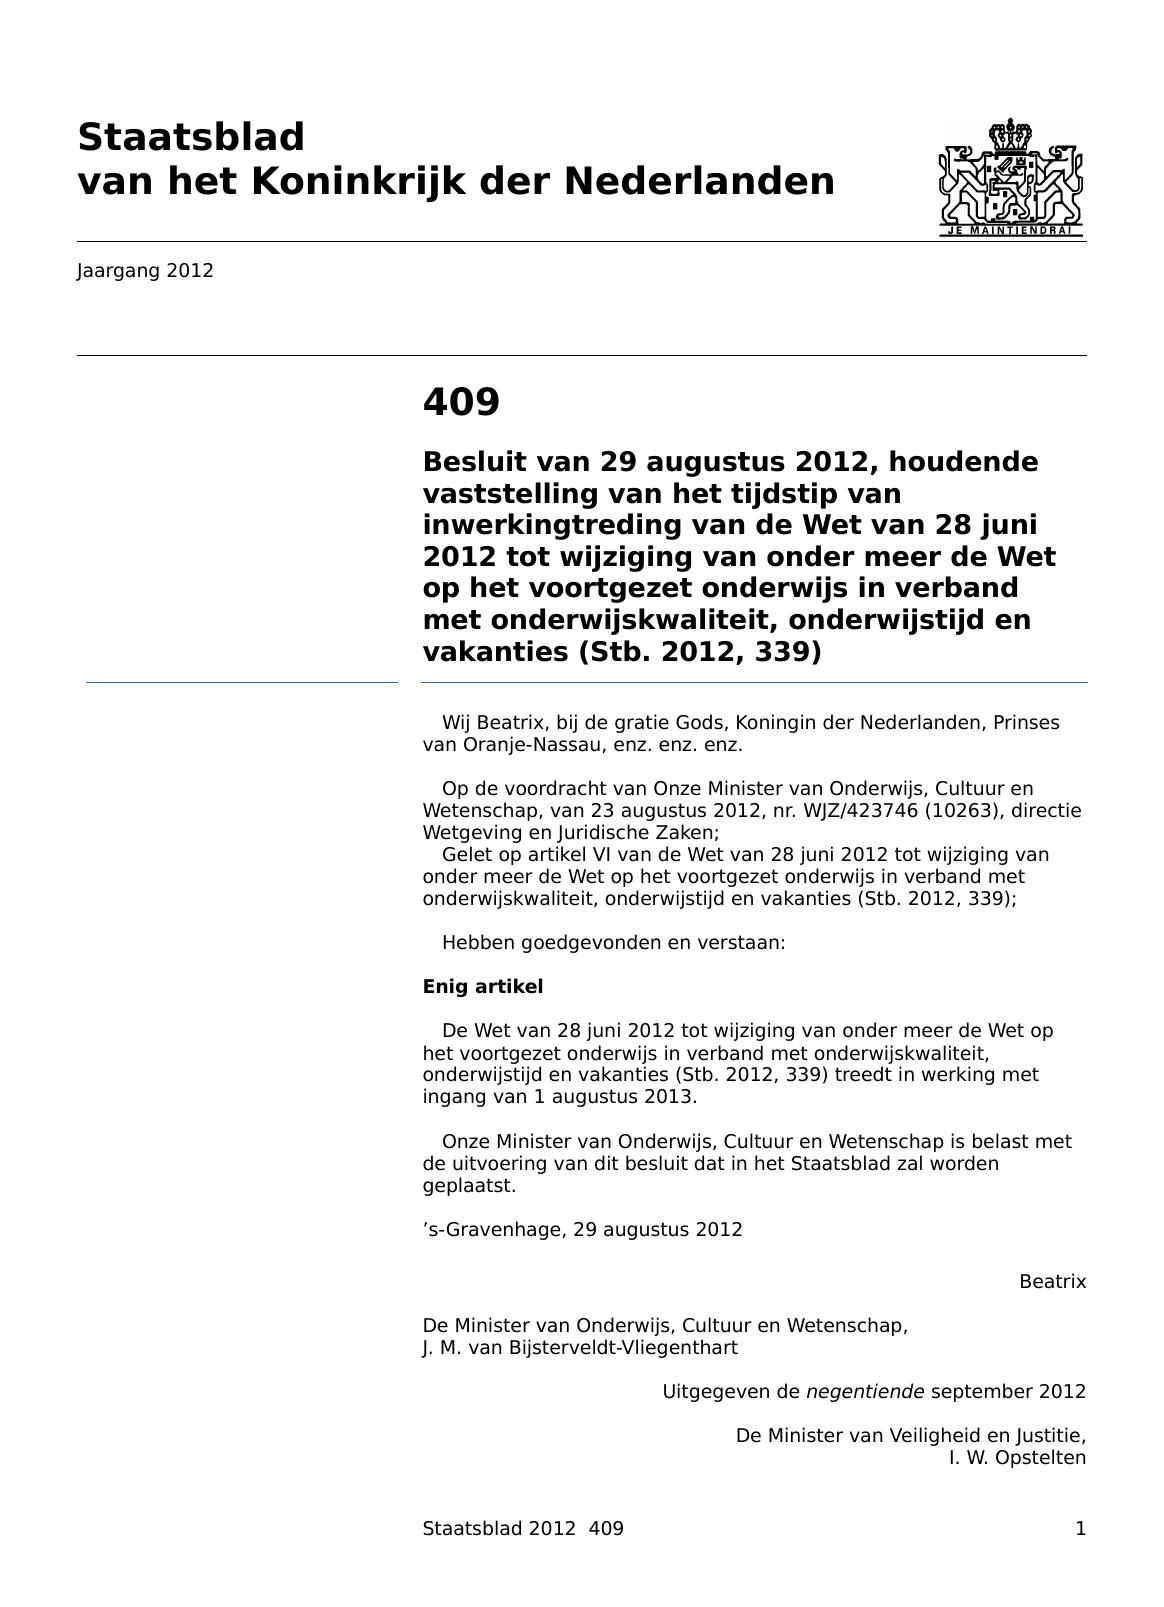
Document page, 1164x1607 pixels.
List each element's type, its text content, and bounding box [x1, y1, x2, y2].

text De Minister van Veiligheid en Justitie, I. W. Opstelten [422, 1425, 1087, 1469]
text Besluit van 29 augustus 2012, houdende vaststelling van het tijdstip van inwerkingtreding van de Wet van 28 juni 2012 tot wijziging van onder meer de Wet op het voortgezet onderwijs in verband met onderwijskwaliteit, onderwijstijd en vakanties (Stb. 2012, 339) [422, 447, 1087, 667]
text ’s-Gravenhage, 29 augustus 2012 [422, 1219, 1087, 1241]
text Hebben goedgevonden en verstaan: [422, 932, 1087, 954]
table_header Staatsblad van het Koninkrijk der Nederlanden [77, 100, 886, 241]
text Op de voordracht van Onze Minister van Onderwijs, Cultuur en Wetenschap, van 23 augustus 2012, nr. WJZ/423746 (10263), directie Wetgeving en Juridische Zaken; [422, 778, 1087, 844]
text Uitgegeven de negentiende september 2012 [422, 1381, 1087, 1403]
subtitle 409 [422, 381, 1087, 424]
table_cell Jaargang 2012 [77, 242, 1087, 355]
text De Wet van 28 juni 2012 tot wijziging van onder meer de Wet op het voortgezet onderwijs in verband met onderwijskwaliteit, onderwijstijd en vakanties (Stb. 2012, 339) treedt in werking met ingang van 1 augustus 2013. [422, 1020, 1087, 1108]
text Beatrix [422, 1271, 1087, 1293]
picture [936, 115, 1087, 240]
table_header [886, 100, 1087, 241]
subtitle Enig artikel [422, 976, 1087, 998]
text Gelet op artikel VI van de Wet van 28 juni 2012 tot wijziging van onder meer de Wet op het voortgezet onderwijs in verband met onderwijskwaliteit, onderwijstijd en vakanties (Stb. 2012, 339); [422, 844, 1087, 910]
text De Minister van Onderwijs, Cultuur en Wetenschap, J. M. van Bijsterveldt-Vliegenthart [422, 1315, 1087, 1359]
text Onze Minister van Onderwijs, Cultuur en Wetenschap is belast met de uitvoering van dit besluit dat in het Staatsblad zal worden geplaatst. [422, 1131, 1087, 1196]
text Wij Beatrix, bij de gratie Gods, Koningin der Nederlanden, Prinses van Oranje-Nassau, enz. enz. enz. [422, 712, 1087, 756]
